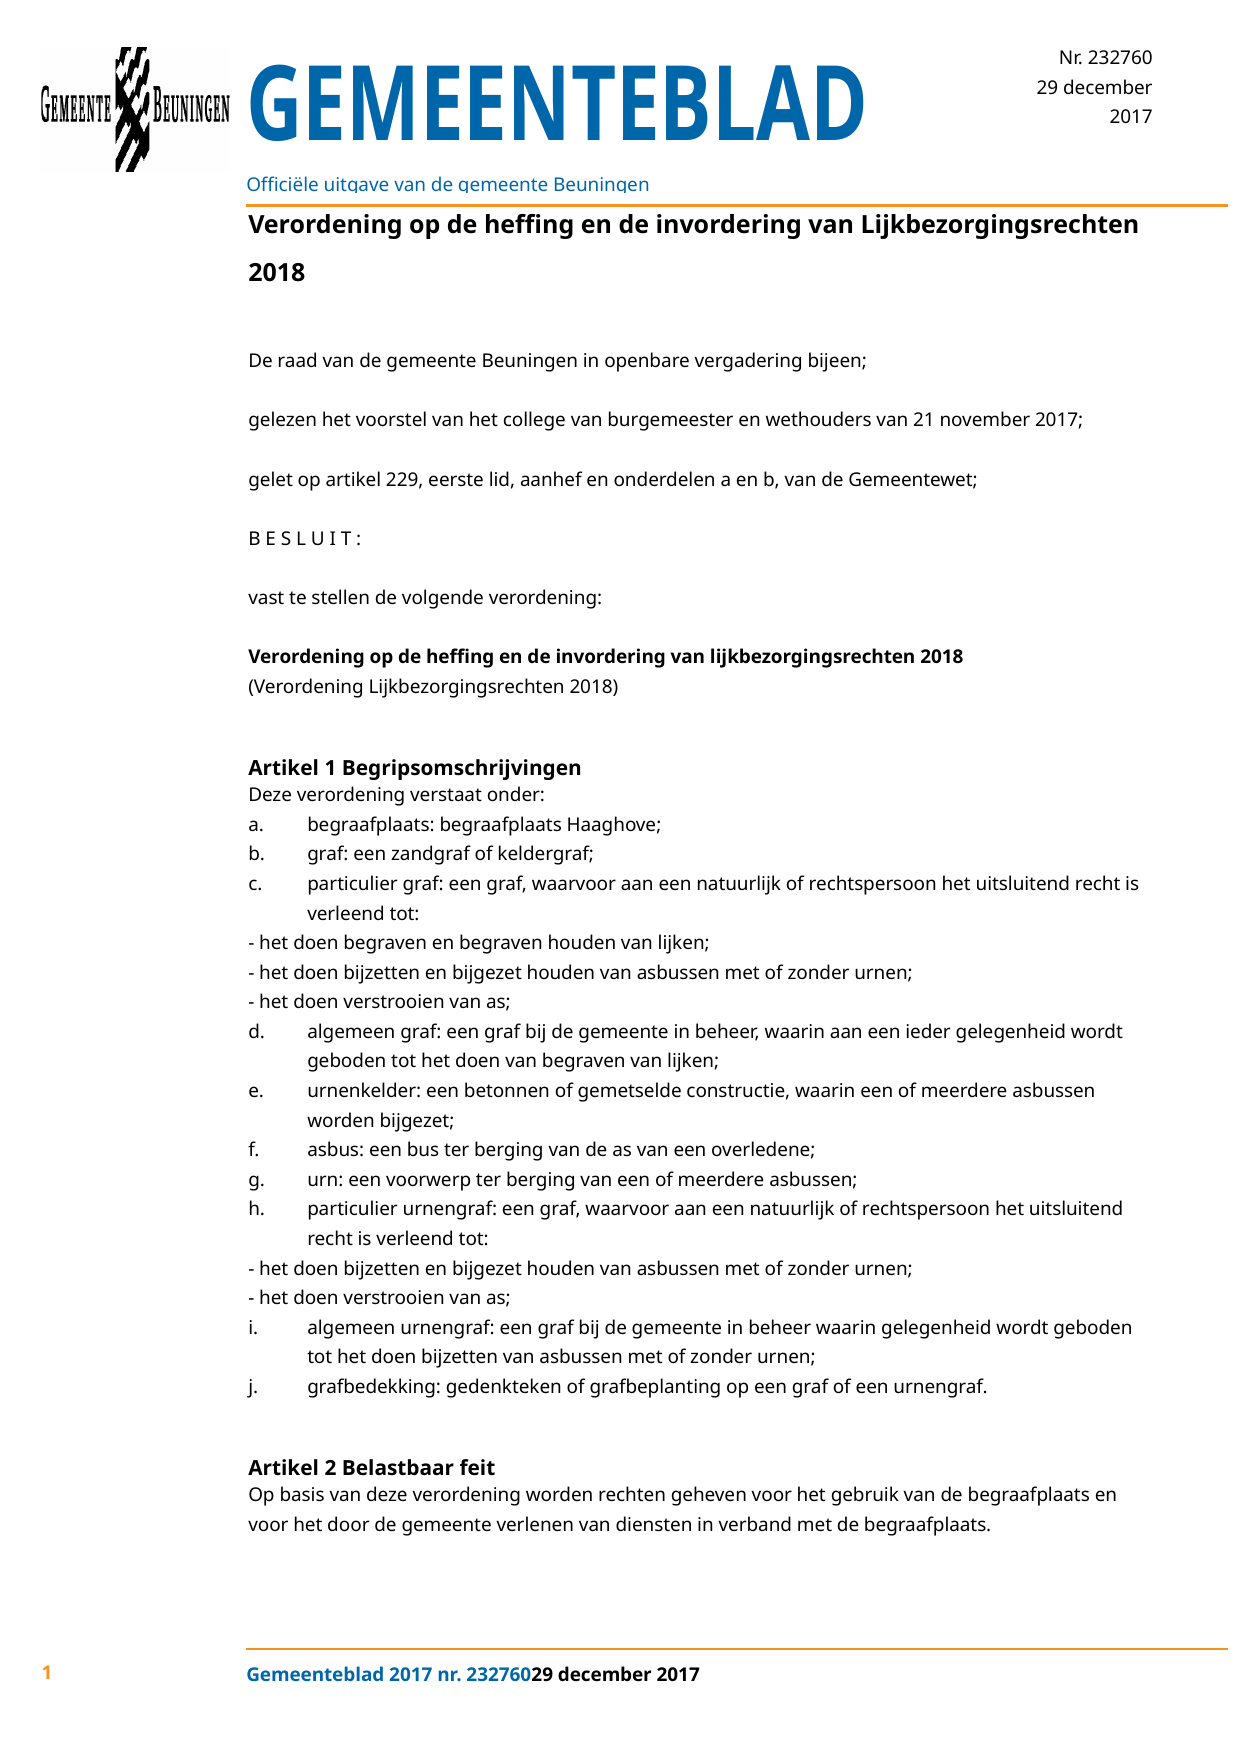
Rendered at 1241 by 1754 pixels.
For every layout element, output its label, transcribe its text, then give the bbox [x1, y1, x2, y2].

list urnenkelder: een betonnen of gemetselde constructie, waarin een of meerdere asbussen worden bijgezet; [248, 1077, 1152, 1132]
list grafbedekking: gedenkteken of grafbeplanting op een graf of een urnengraf. [248, 1373, 1152, 1399]
text (Verordening Lijkbezorgingsrechten 2018) [248, 673, 1152, 699]
text Verordening op de heffing en de invordering van lijkbezorgingsrechten 2018 [248, 643, 1152, 669]
list algemeen graf: een graf bij de gemeente in beheer, waarin aan een ieder gelegenheid wordt geboden tot het doen van begraven van lijken; [248, 1018, 1152, 1073]
list algemeen urnengraf: een graf bij de gemeente in beheer waarin gelegenheid wordt geboden tot het doen bijzetten van asbussen met of zonder urnen; [248, 1314, 1152, 1369]
list graf: een zandgraf of keldergraf; [248, 841, 1152, 866]
text - het doen verstrooien van as; [248, 1284, 1152, 1310]
text vast te stellen de volgende verordening: [248, 584, 1152, 610]
text Artikel 2 Belastbaar feit [248, 1453, 1152, 1481]
text Deze verordening verstaat onder: [248, 781, 1152, 807]
text Artikel 1 Begripsomschrijvingen [248, 753, 1152, 781]
picture [41, 47, 231, 172]
text De raad van de gemeente Beuningen in openbare vergadering bijeen; [248, 347, 1152, 373]
list particulier urnengraf: een graf, waarvoor aan een natuurlijk of rechtspersoon het uitsluitend recht is verleend tot: [248, 1196, 1152, 1251]
text gelezen het voorstel van het college van burgemeester en wethouders van 21 november 2017; [248, 407, 1152, 432]
list begraafplaats: begraafplaats Haaghove; [248, 811, 1152, 837]
text Verordening op de heffing en de invordering van Lijkbezorgingsrechten 2018 [248, 207, 1152, 288]
text gelet op artikel 229, eerste lid, aanhef en onderdelen a en b, van de Gemeentewet; [248, 466, 1152, 492]
text - het doen verstrooien van as; [248, 988, 1152, 1014]
text B E S L U I T : [248, 525, 1152, 551]
text - het doen bijzetten en bijgezet houden van asbussen met of zonder urnen; [248, 959, 1152, 984]
text - het doen bijzetten en bijgezet houden van asbussen met of zonder urnen; [248, 1255, 1152, 1280]
text Op basis van deze verordening worden rechten geheven voor het gebruik van de begraafplaats en voor het door de gemeente verlenen van diensten in verband met de begraafplaats. [248, 1481, 1152, 1537]
list urn: een voorwerp ter berging van een of meerdere asbussen; [248, 1166, 1152, 1192]
list asbus: een bus ter berging van de as van een overledene; [248, 1136, 1152, 1162]
text - het doen begraven en begraven houden van lijken; [248, 929, 1152, 955]
list particulier graf: een graf, waarvoor aan een natuurlijk of rechtspersoon het uitsluitend recht is verleend tot: [248, 870, 1152, 925]
